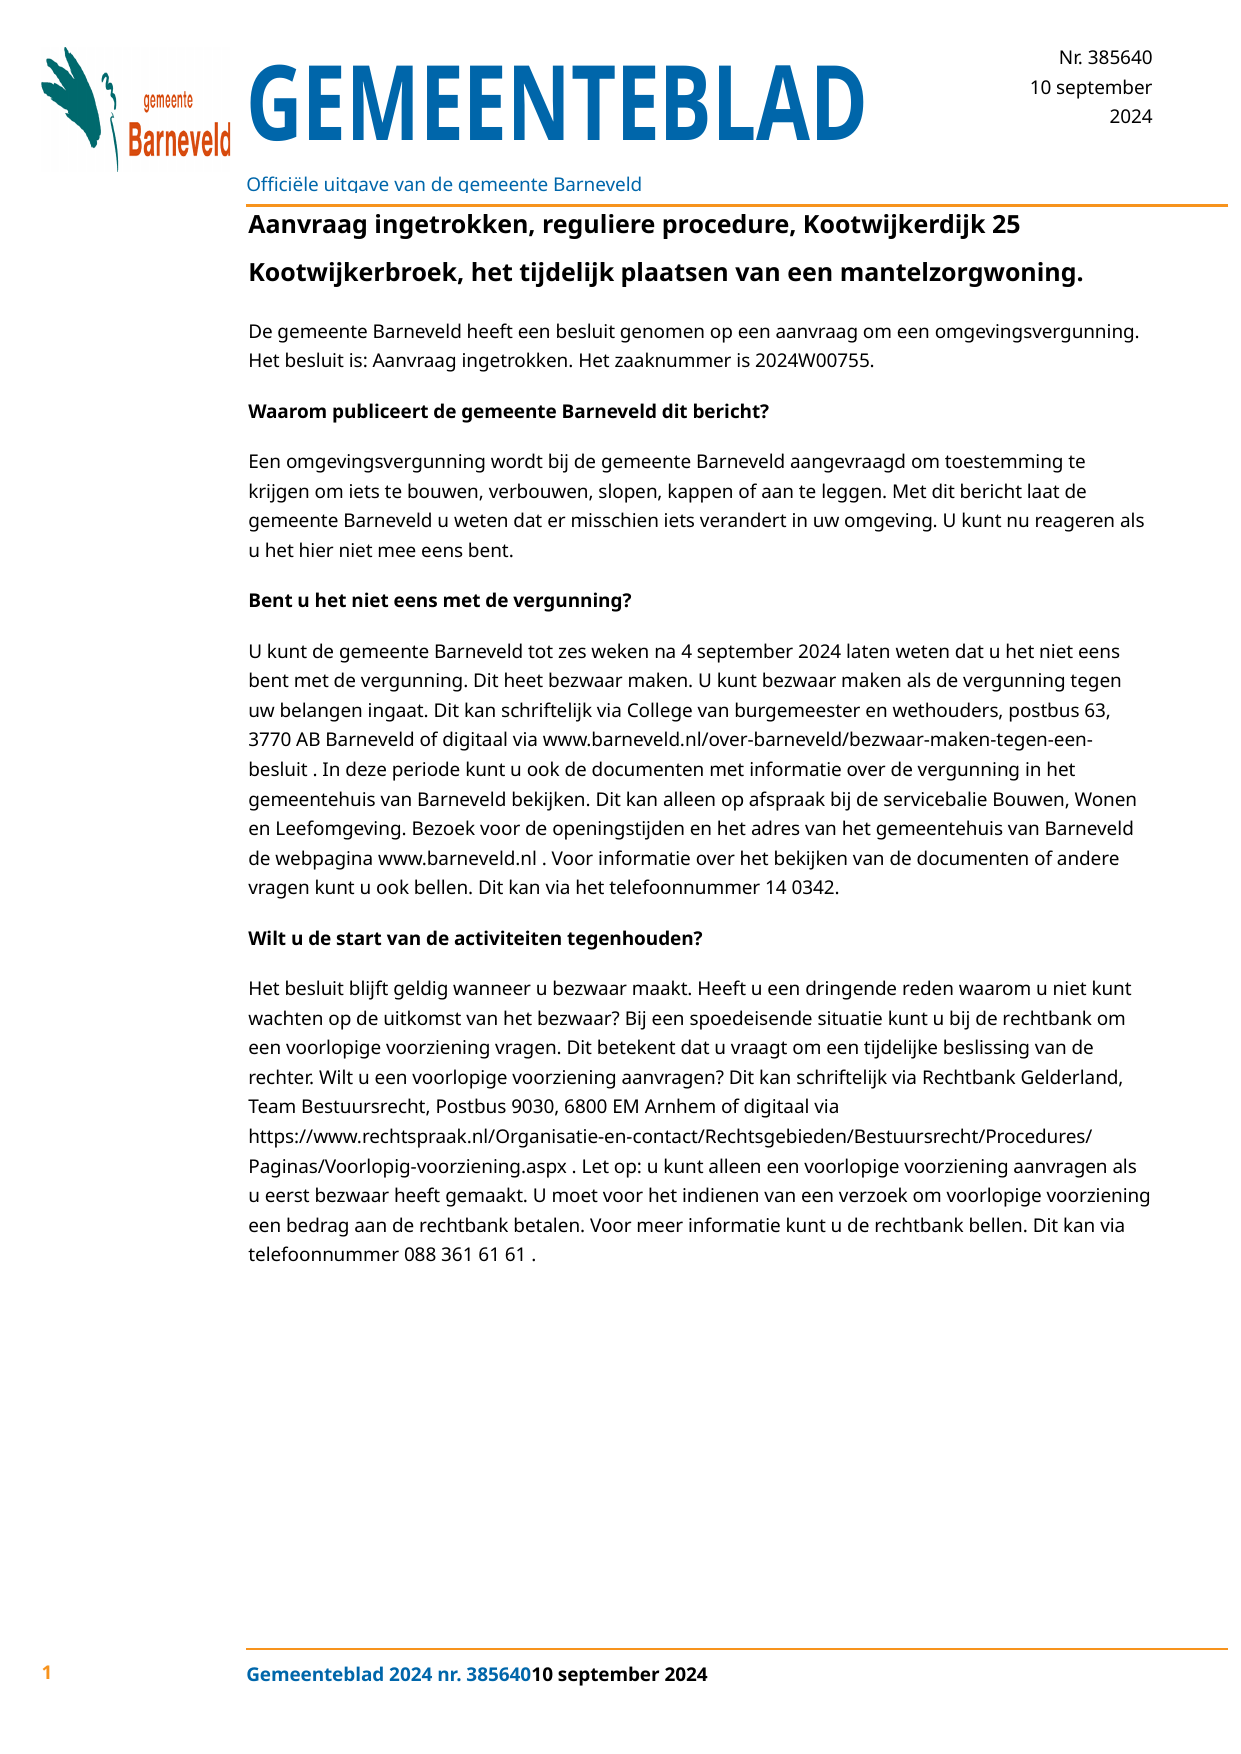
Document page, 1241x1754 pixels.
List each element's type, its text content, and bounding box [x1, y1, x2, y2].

text Het besluit blijft geldig wanneer u bezwaar maakt. Heeft u een dringende reden waarom u niet kunt wachten op de uitkomst van het bezwaar? Bij een spoedeisende situatie kunt u bij de rechtbank om een voorlopige voorziening vragen. Dit betekent dat u vraagt om een tijdelijke beslissing van de rechter. Wilt u een voorlopige voorziening aanvragen? Dit kan schriftelijk via Rechtbank Gelderland, Team Bestuursrecht, Postbus 9030, 6800 EM Arnhem of digitaal via https://www.rechtspraak.nl/Organisatie-en-contact/Rechtsgebieden/Bestuursrecht/Procedures/Paginas/Voorlopig-voorziening.aspx . Let op: u kunt alleen een voorlopige voorziening aanvragen als u eerst bezwaar heeft gemaakt. U moet voor het indienen van een verzoek om voorlopige voorziening een bedrag aan de rechtbank betalen. Voor meer informatie kunt u de rechtbank bellen. Dit kan via telefoonnummer 088 361 61 61 . [248, 975, 1152, 1267]
text Wilt u de start van de activiteiten tegenhouden? [248, 925, 1152, 951]
text Een omgevingsvergunning wordt bij de gemeente Barneveld aangevraagd om toestemming te krijgen om iets te bouwen, verbouwen, slopen, kappen of aan te leggen. Met dit bericht laat de gemeente Barneveld u weten dat er misschien iets verandert in uw omgeving. U kunt nu reageren als u het hier niet mee eens bent. [248, 448, 1152, 563]
text Aanvraag ingetrokken, reguliere procedure, Kootwijkerdijk 25 Kootwijkerbroek, het tijdelijk plaatsen van een mantelzorgwoning. [248, 207, 1152, 288]
text Bent u het niet eens met de vergunning? [248, 587, 1152, 613]
picture [41, 47, 231, 172]
text U kunt de gemeente Barneveld tot zes weken na 4 september 2024 laten weten dat u het niet eens bent met de vergunning. Dit heet bezwaar maken. U kunt bezwaar maken als de vergunning tegen uw belangen ingaat. Dit kan schriftelijk via College van burgemeester en wethouders, postbus 63, 3770 AB Barneveld of digitaal via www.barneveld.nl/over-barneveld/bezwaar-maken-tegen-een-besluit . In deze periode kunt u ook de documenten met informatie over de vergunning in het gemeentehuis van Barneveld bekijken. Dit kan alleen op afspraak bij de servicebalie Bouwen, Wonen en Leefomgeving. Bezoek voor de openingstijden en het adres van het gemeentehuis van Barneveld de webpagina www.barneveld.nl . Voor informatie over het bekijken van de documenten of andere vragen kunt u ook bellen. Dit kan via het telefoonnummer 14 0342. [248, 638, 1152, 900]
text Waarom publiceert de gemeente Barneveld dit bericht? [248, 398, 1152, 424]
text De gemeente Barneveld heeft een besluit genomen op een aanvraag om een omgevingsvergunning. Het besluit is: Aanvraag ingetrokken. Het zaaknummer is 2024W00755. [248, 318, 1152, 373]
